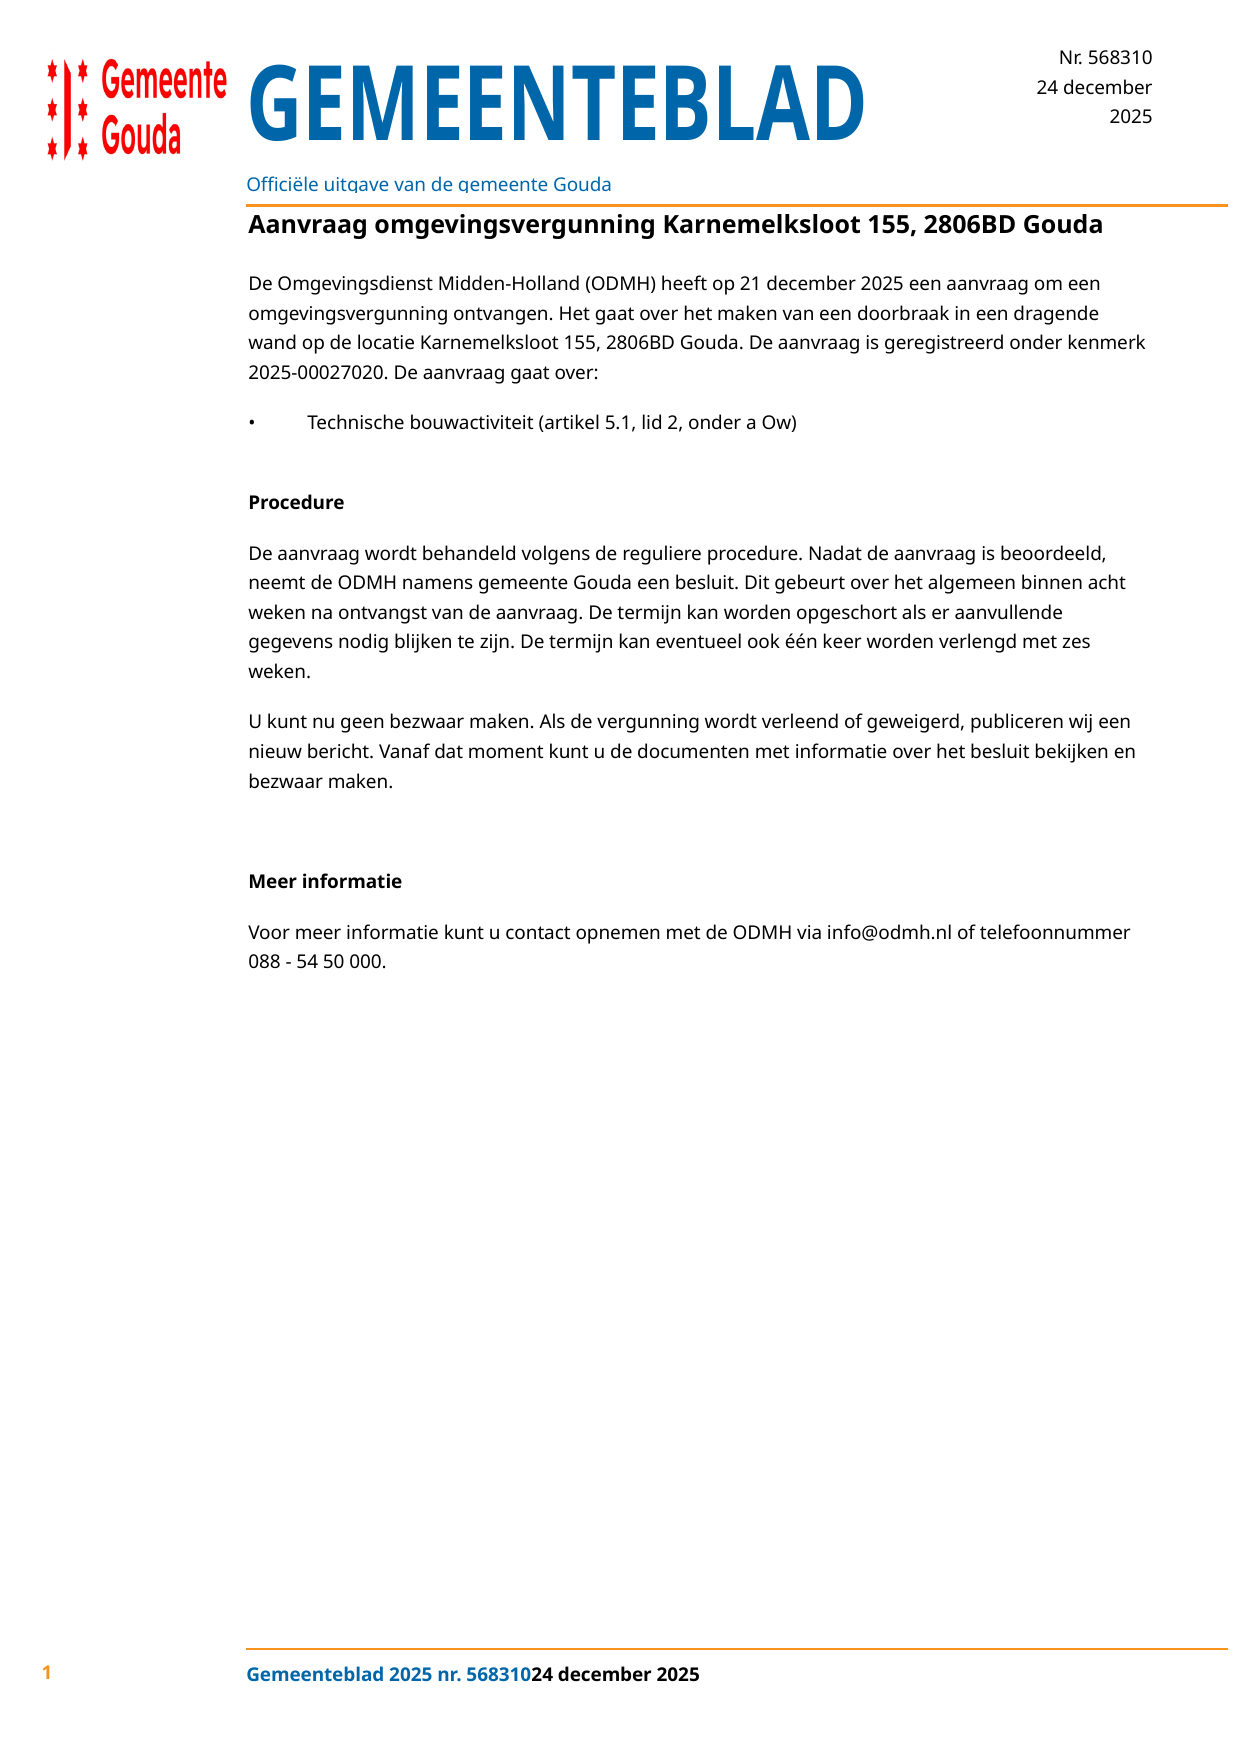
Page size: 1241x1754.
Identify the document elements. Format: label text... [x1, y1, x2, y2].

text Procedure [248, 489, 1152, 515]
text U kunt nu geen bezwaar maken. Als de vergunning wordt verleend of geweigerd, publiceren wij een nieuw bericht. Vanaf dat moment kunt u de documenten met informatie over het besluit bekijken en bezwaar maken. [248, 709, 1152, 793]
text De Omgevingsdienst Midden-Holland (ODMH) heeft op 21 december 2025 een aanvraag om een omgevingsvergunning ontvangen. Het gaat over het maken van een doorbraak in een dragende wand op de locatie Karnemelksloot 155, 2806BD Gouda. De aanvraag is geregistreerd onder kenmerk 2025-00027020. De aanvraag gaat over: [248, 270, 1152, 385]
text Voor meer informatie kunt u contact opnemen met de ODMH via info@odmh.nl of telefoonnummer 088 - 54 50 000. [248, 919, 1152, 974]
text Aanvraag omgevingsvergunning Karnemelksloot 155, 2806BD Gouda [248, 207, 1152, 241]
picture [41, 47, 231, 172]
list Technische bouwactiviteit (artikel 5.1, lid 2, onder a Ow) [248, 409, 1152, 435]
text Meer informatie [248, 869, 1152, 894]
text De aanvraag wordt behandeld volgens de reguliere procedure. Nadat de aanvraag is beoordeeld, neemt de ODMH namens gemeente Gouda een besluit. Dit gebeurt over het algemeen binnen acht weken na ontvangst van de aanvraag. De termijn kan worden opgeschort als er aanvullende gegevens nodig blijken te zijn. De termijn kan eventueel ook één keer worden verlengd met zes weken. [248, 540, 1152, 684]
